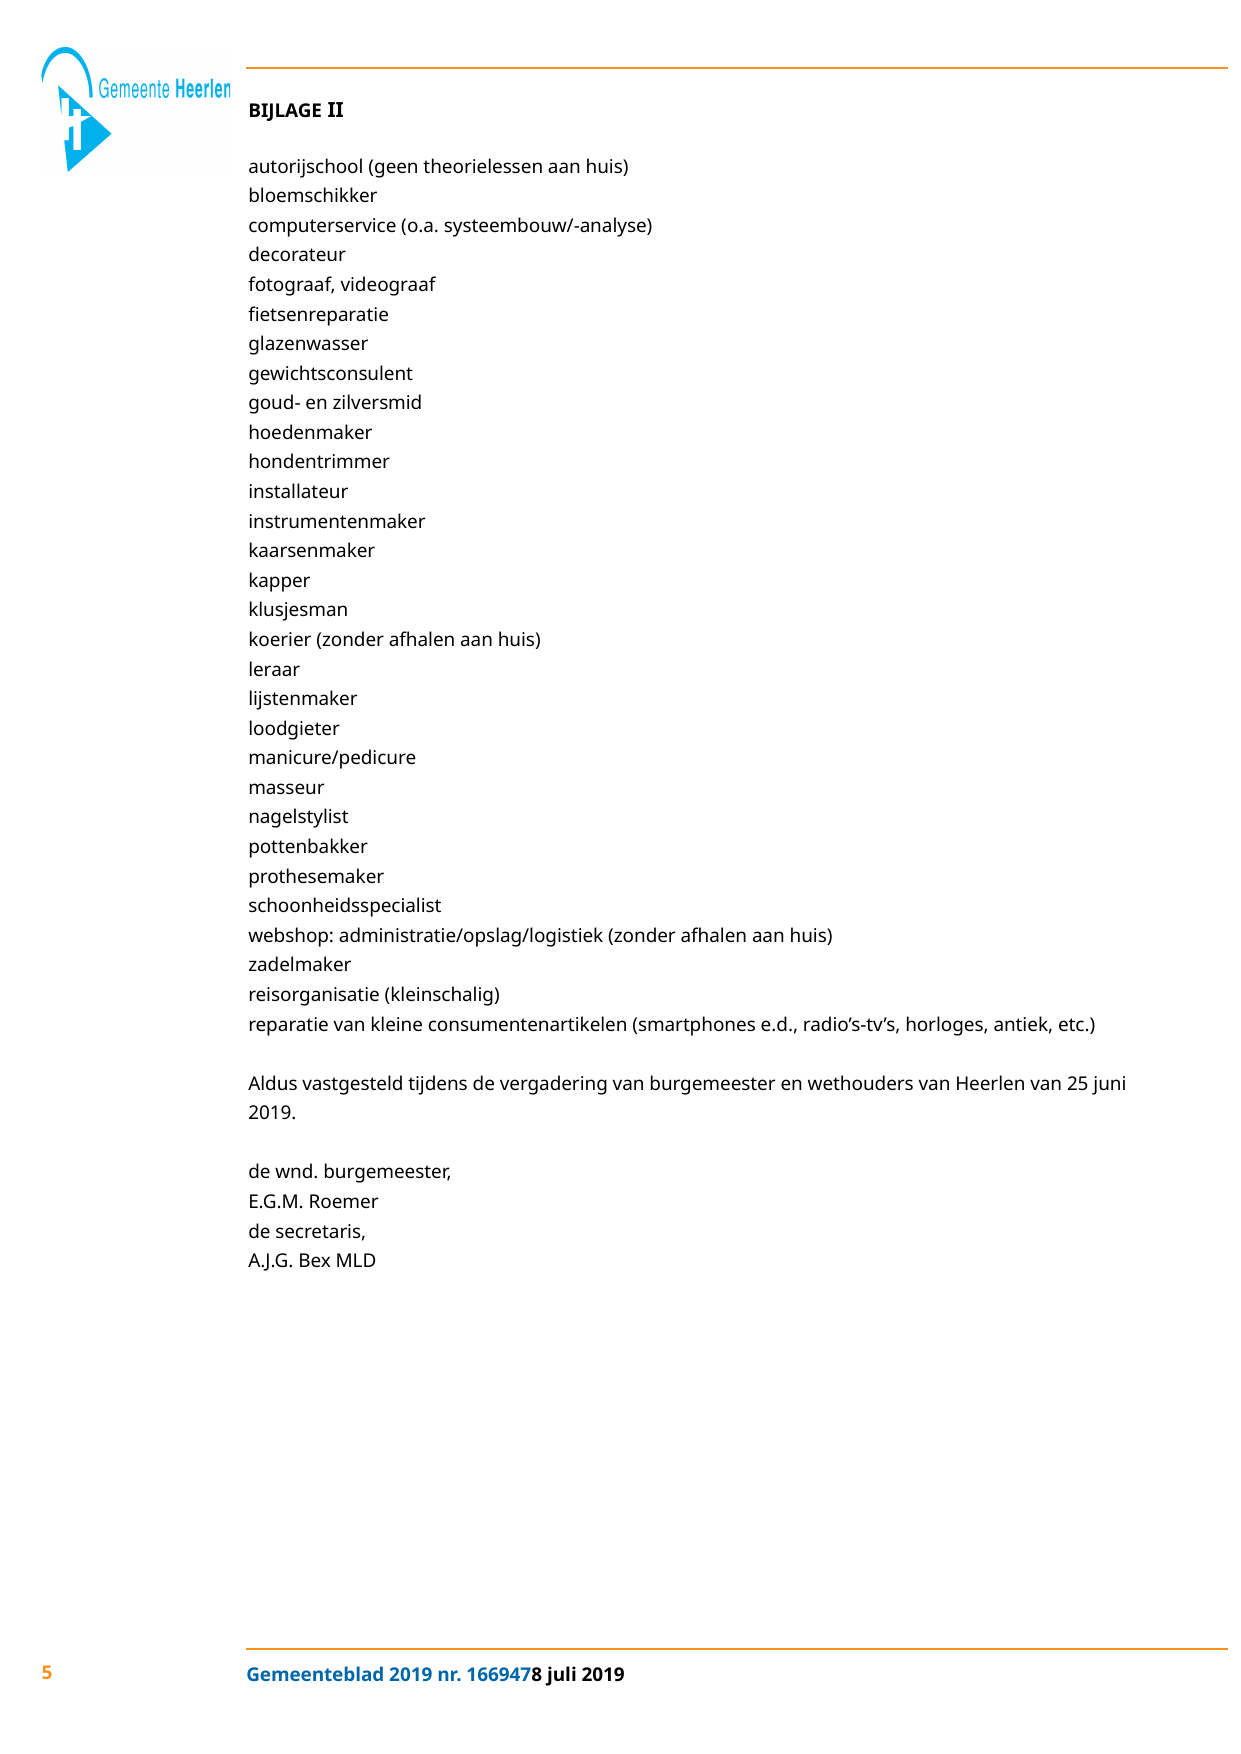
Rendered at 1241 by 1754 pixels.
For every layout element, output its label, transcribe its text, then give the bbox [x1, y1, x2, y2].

text de wnd. burgemeester, [248, 1159, 1152, 1184]
text reparatie van kleine consumentenartikelen (smartphones e.d., radio’s-tv’s, horloges, antiek, etc.) [248, 1011, 1152, 1037]
text hondentrimmer [248, 449, 1152, 474]
text glazenwasser [248, 330, 1152, 356]
picture [41, 47, 231, 172]
text masseur [248, 774, 1152, 800]
text computerservice (o.a. systeembouw/-analyse) [248, 212, 1152, 238]
text bloemschikker [248, 182, 1152, 208]
text pottenbakker [248, 833, 1152, 859]
text decorateur [248, 242, 1152, 267]
text loodgieter [248, 715, 1152, 741]
text fotograaf, videograaf [248, 271, 1152, 297]
text koerier (zonder afhalen aan huis) [248, 626, 1152, 652]
text de secretaris, [248, 1218, 1152, 1244]
text zadelmaker [248, 952, 1152, 977]
text Aldus vastgesteld tijdens de vergadering van burgemeester en wethouders van Heerlen van 25 juni 2019. [248, 1070, 1152, 1125]
text fietsenreparatie [248, 301, 1152, 327]
text E.G.M. Roemer [248, 1188, 1152, 1214]
text webshop: administratie/opslag/logistiek (zonder afhalen aan huis) [248, 922, 1152, 948]
text goud- en zilversmid [248, 389, 1152, 415]
text manicure/pedicure [248, 744, 1152, 770]
text kapper [248, 567, 1152, 593]
text prothesemaker [248, 863, 1152, 889]
text nagelstylist [248, 804, 1152, 829]
text instrumentenmaker [248, 508, 1152, 534]
text gewichtsconsulent [248, 360, 1152, 386]
text kaarsenmaker [248, 537, 1152, 563]
text reisorganisatie (kleinschalig) [248, 981, 1152, 1007]
text installateur [248, 478, 1152, 504]
text klusjesman [248, 597, 1152, 622]
text BIJLAGE II [248, 95, 1152, 123]
text hoedenmaker [248, 419, 1152, 445]
text lijstenmaker [248, 685, 1152, 711]
text A.J.G. Bex MLD [248, 1247, 1152, 1273]
text autorijschool (geen theorielessen aan huis) [248, 153, 1152, 179]
text schoonheidsspecialist [248, 892, 1152, 918]
text leraar [248, 656, 1152, 682]
picture [41, 47, 58, 70]
